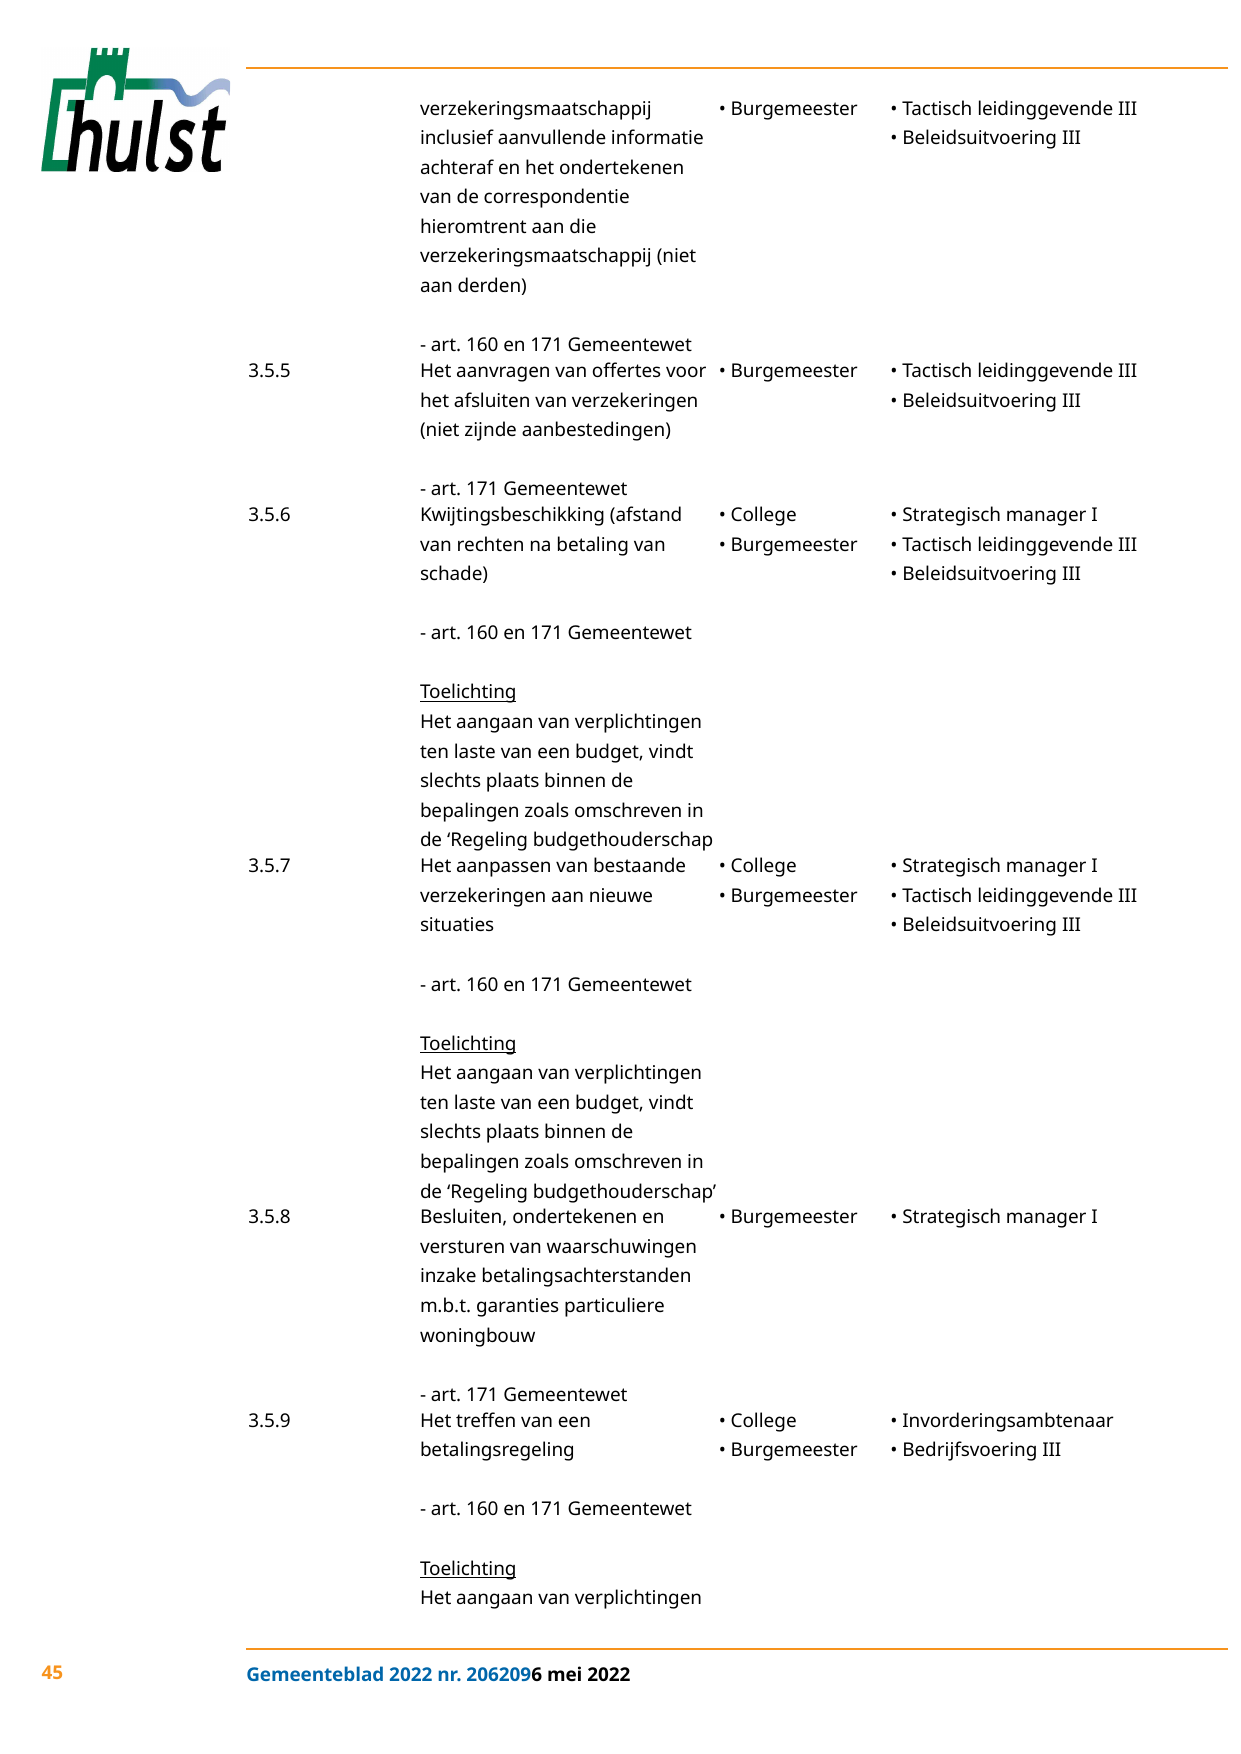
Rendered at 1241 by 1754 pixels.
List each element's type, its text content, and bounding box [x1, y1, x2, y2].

table_cell • College • Burgemeester [719, 1407, 890, 1610]
table_cell • Strategisch manager I • Tactisch leidinggevende III • Beleidsuitvoering III [890, 853, 1152, 1203]
table_cell • Burgemeester [719, 357, 890, 501]
table_cell Besluiten, ondertekenen en versturen van waarschuwingen inzake betalingsachterstanden m.b.t. garanties particuliere woningbouw - art. 171 Gemeentewet [420, 1204, 718, 1407]
table_cell 3.5.7 [248, 853, 420, 1203]
table_cell [248, 95, 420, 357]
table_cell • Burgemeester [719, 1204, 890, 1407]
table_cell • Tactisch leidinggevende III • Beleidsuitvoering III [890, 95, 1152, 357]
table_cell 3.5.8 [248, 1204, 420, 1407]
table_cell • Tactisch leidinggevende III • Beleidsuitvoering III [890, 357, 1152, 501]
table_cell • College • Burgemeester [719, 853, 890, 1203]
table_cell 3.5.5 [248, 357, 420, 501]
table_cell verzekeringsmaatschappij inclusief aanvullende informatie achteraf en het ondertekenen van de correspondentie hieromtrent aan die verzekeringsmaatschappij (niet aan derden) - art. 160 en 171 Gemeentewet [420, 95, 718, 357]
table_cell 3.5.9 [248, 1407, 420, 1610]
table_cell Het aanvragen van offertes voor het afsluiten van verzekeringen (niet zijnde aanbestedingen) - art. 171 Gemeentewet [420, 357, 718, 501]
table_cell Het aanpassen van bestaande verzekeringen aan nieuwe situaties - art. 160 en 171 Gemeentewet Toelichting Het aangaan van verplichtingen ten laste van een budget, vindt slechts plaats binnen de bepalingen zoals omschreven in de ‘Regeling budgethouderschap’ [420, 853, 718, 1203]
table_cell Kwijtingsbeschikking (afstand van rechten na betaling van schade) - art. 160 en 171 Gemeentewet Toelichting Het aangaan van verplichtingen ten laste van een budget, vindt slechts plaats binnen de bepalingen zoals omschreven in de ‘Regeling budgethouderschap [420, 501, 718, 852]
table_cell • College • Burgemeester [719, 501, 890, 852]
table_cell 3.5.6 [248, 501, 420, 852]
table_cell • Invorderingsambtenaar • Bedrijfsvoering III [890, 1407, 1152, 1610]
table_cell Het treffen van een betalingsregeling - art. 160 en 171 Gemeentewet Toelichting Het aangaan van verplichtingen [420, 1407, 718, 1610]
table_cell • Burgemeester [719, 95, 890, 357]
table_cell • Strategisch manager I • Tactisch leidinggevende III • Beleidsuitvoering III [890, 501, 1152, 852]
picture [41, 47, 231, 172]
table_cell • Strategisch manager I [890, 1204, 1152, 1407]
